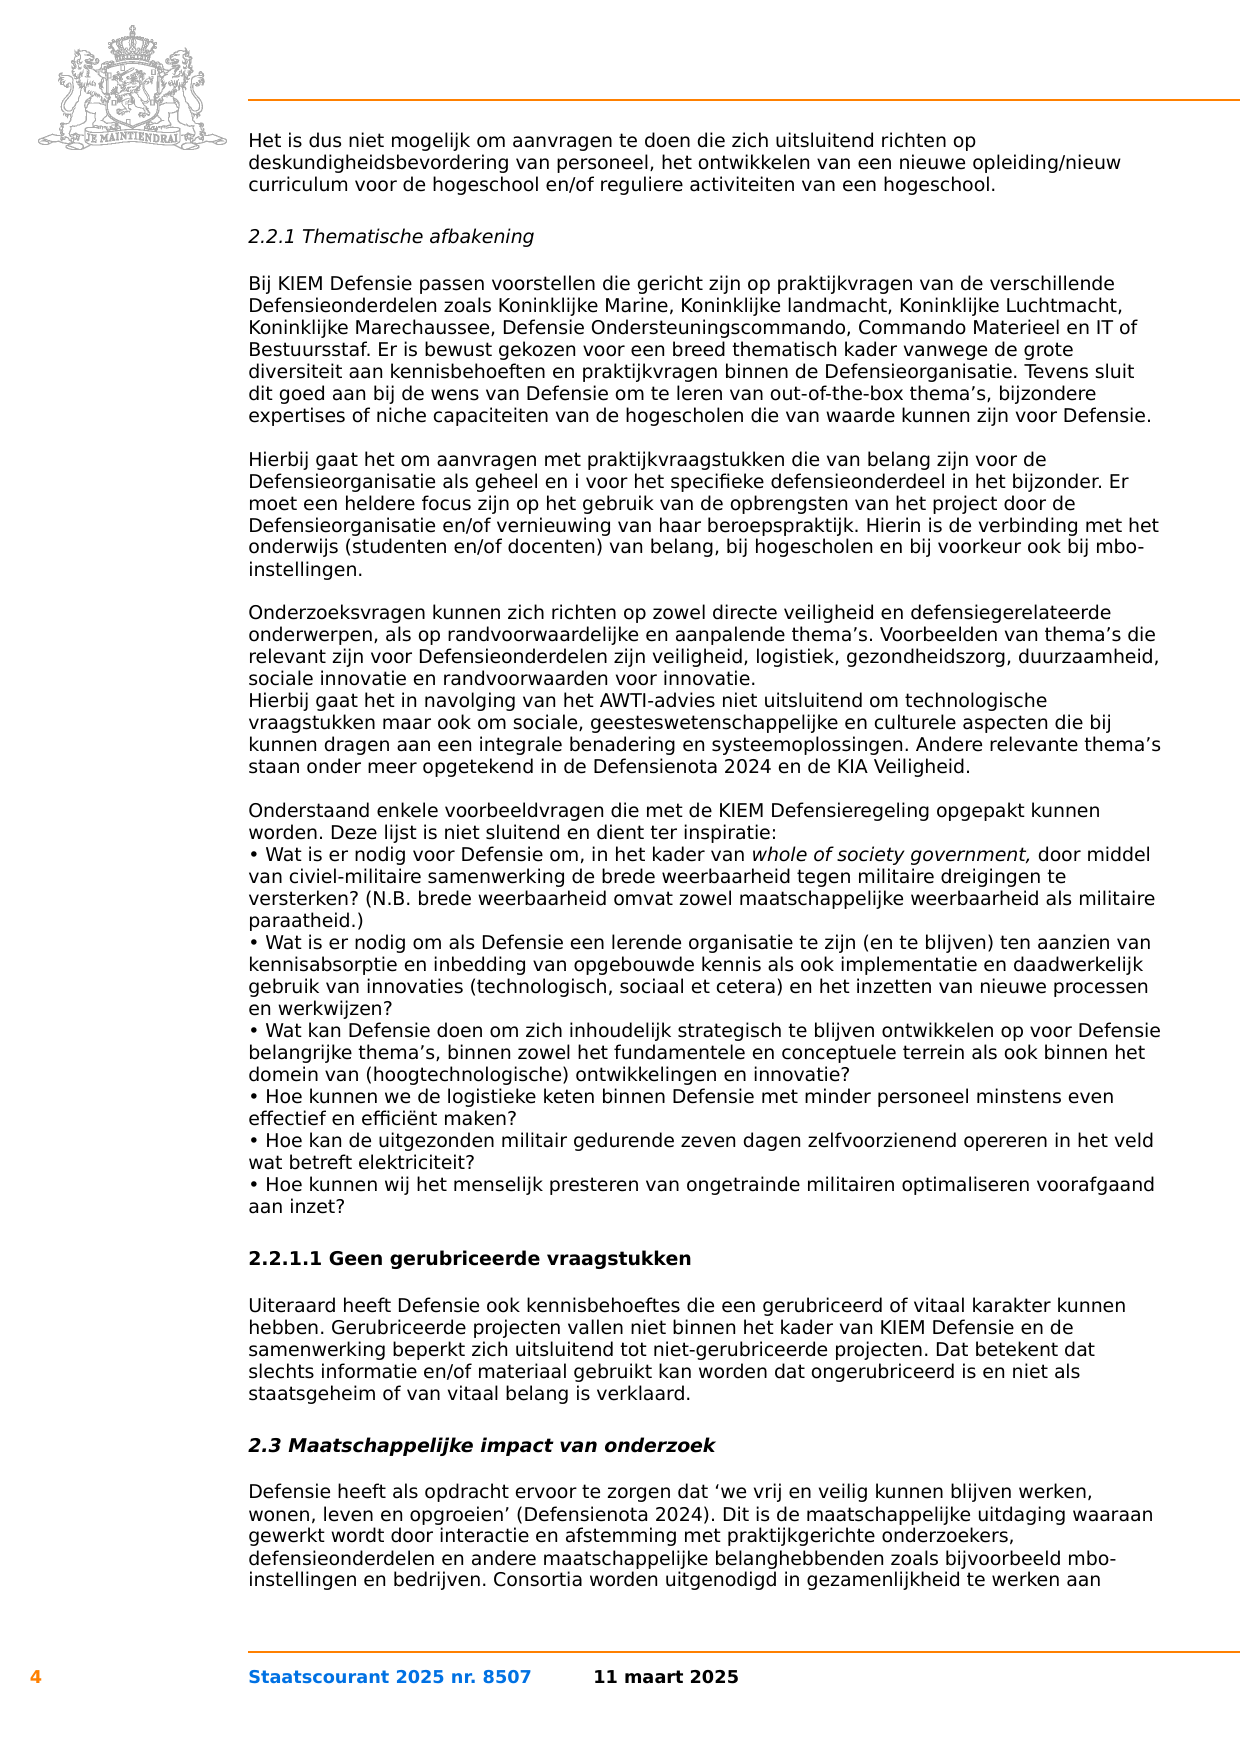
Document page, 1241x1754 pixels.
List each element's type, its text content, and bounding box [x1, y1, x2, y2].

subtitle 2.3 Maatschappelijke impact van onderzoek [248, 1434, 1163, 1456]
text Onderstaand enkele voorbeeldvragen die met de KIEM Defensieregeling opgepakt kunnen worden. Deze lijst is niet sluitend en dient ter inspiratie: [248, 800, 1163, 844]
text Defensie heeft als opdracht ervoor te zorgen dat ‘we vrij en veilig kunnen blijven werken, wonen, leven en opgroeien’ (Defensienota 2024). Dit is de maatschappelijke uitdaging waaraan gewerkt wordt door interactie en afstemming met praktijkgerichte onderzoekers, defensieonderdelen en andere maatschappelijke belanghebbenden zoals bijvoorbeeld mbo-instellingen en bedrijven. Consortia worden uitgenodigd in gezamenlijkheid te werken aan [248, 1481, 1163, 1591]
subtitle 2.2.1.1 Geen gerubriceerde vraagstukken [248, 1248, 1163, 1269]
text • Wat kan Defensie doen om zich inhoudelijk strategisch te blijven ontwikkelen op voor Defensie belangrijke thema’s, binnen zowel het fundamentele en conceptuele terrein als ook binnen het domein van (hoogtechnologische) ontwikkelingen en innovatie? [248, 1020, 1163, 1086]
text Bij KIEM Defensie passen voorstellen die gericht zijn op praktijkvragen van de verschillende Defensieonderdelen zoals Koninklijke Marine, Koninklijke landmacht, Koninklijke Luchtmacht, Koninklijke Marechaussee, Defensie Ondersteuningscommando, Commando Materieel en IT of Bestuursstaf. Er is bewust gekozen voor een breed thematisch kader vanwege de grote diversiteit aan kennisbehoeften en praktijkvragen binnen de Defensieorganisatie. Tevens sluit dit goed aan bij de wens van Defensie om te leren van out-of-the-box thema’s, bijzondere expertises of niche capaciteiten van de hogescholen die van waarde kunnen zijn voor Defensie. [248, 273, 1163, 427]
picture [38, 25, 227, 150]
text Onderzoeksvragen kunnen zich richten op zowel directe veiligheid en defensiegerelateerde onderwerpen, als op randvoorwaardelijke en aanpalende thema’s. Voorbeelden van thema’s die relevant zijn voor Defensieonderdelen zijn veiligheid, logistiek, gezondheidszorg, duurzaamheid, sociale innovatie en randvoorwaarden voor innovatie. [248, 602, 1163, 690]
text Hierbij gaat het in navolging van het AWTI-advies niet uitsluitend om technologische vraagstukken maar ook om sociale, geesteswetenschappelijke en culturele aspecten die bij kunnen dragen aan een integrale benadering en systeemoplossingen. Andere relevante thema’s staan onder meer opgetekend in de Defensienota 2024 en de KIA Veiligheid. [248, 690, 1163, 778]
text • Hoe kunnen wij het menselijk presteren van ongetrainde militairen optimaliseren voorafgaand aan inzet? [248, 1174, 1163, 1218]
subtitle 2.2.1 Thematische afbakening [248, 226, 1163, 248]
text Hierbij gaat het om aanvragen met praktijkvraagstukken die van belang zijn voor de Defensieorganisatie als geheel en i voor het specifieke defensieonderdeel in het bijzonder. Er moet een heldere focus zijn op het gebruik van de opbrengsten van het project door de Defensieorganisatie en/of vernieuwing van haar beroepspraktijk. Hierin is de verbinding met het onderwijs (studenten en/of docenten) van belang, bij hogescholen en bij voorkeur ook bij mbo-instellingen. [248, 448, 1163, 580]
text Uiteraard heeft Defensie ook kennisbehoeftes die een gerubriceerd of vitaal karakter kunnen hebben. Gerubriceerde projecten vallen niet binnen het kader van KIEM Defensie en de samenwerking beperkt zich uitsluitend tot niet-gerubriceerde projecten. Dat betekent dat slechts informatie en/of materiaal gebruikt kan worden dat ongerubriceerd is en niet als staatsgeheim of van vitaal belang is verklaard. [248, 1294, 1163, 1404]
text • Wat is er nodig voor Defensie om, in het kader van whole of society government, door middel van civiel-militaire samenwerking de brede weerbaarheid tegen militaire dreigingen te versterken? (N.B. brede weerbaarheid omvat zowel maatschappelijke weerbaarheid als militaire paraatheid.) [248, 844, 1163, 932]
text • Hoe kunnen we de logistieke keten binnen Defensie met minder personeel minstens even effectief en efficiënt maken? [248, 1086, 1163, 1130]
text • Wat is er nodig om als Defensie een lerende organisatie te zijn (en te blijven) ten aanzien van kennisabsorptie en inbedding van opgebouwde kennis als ook implementatie en daadwerkelijk gebruik van innovaties (technologisch, sociaal et cetera) en het inzetten van nieuwe processen en werkwijzen? [248, 932, 1163, 1020]
text • Hoe kan de uitgezonden militair gedurende zeven dagen zelfvoorzienend opereren in het veld wat betreft elektriciteit? [248, 1130, 1163, 1174]
text Het is dus niet mogelijk om aanvragen te doen die zich uitsluitend richten op deskundigheidsbevordering van personeel, het ontwikkelen van een nieuwe opleiding/nieuw curriculum voor de hogeschool en/of reguliere activiteiten van een hogeschool. [248, 130, 1163, 196]
